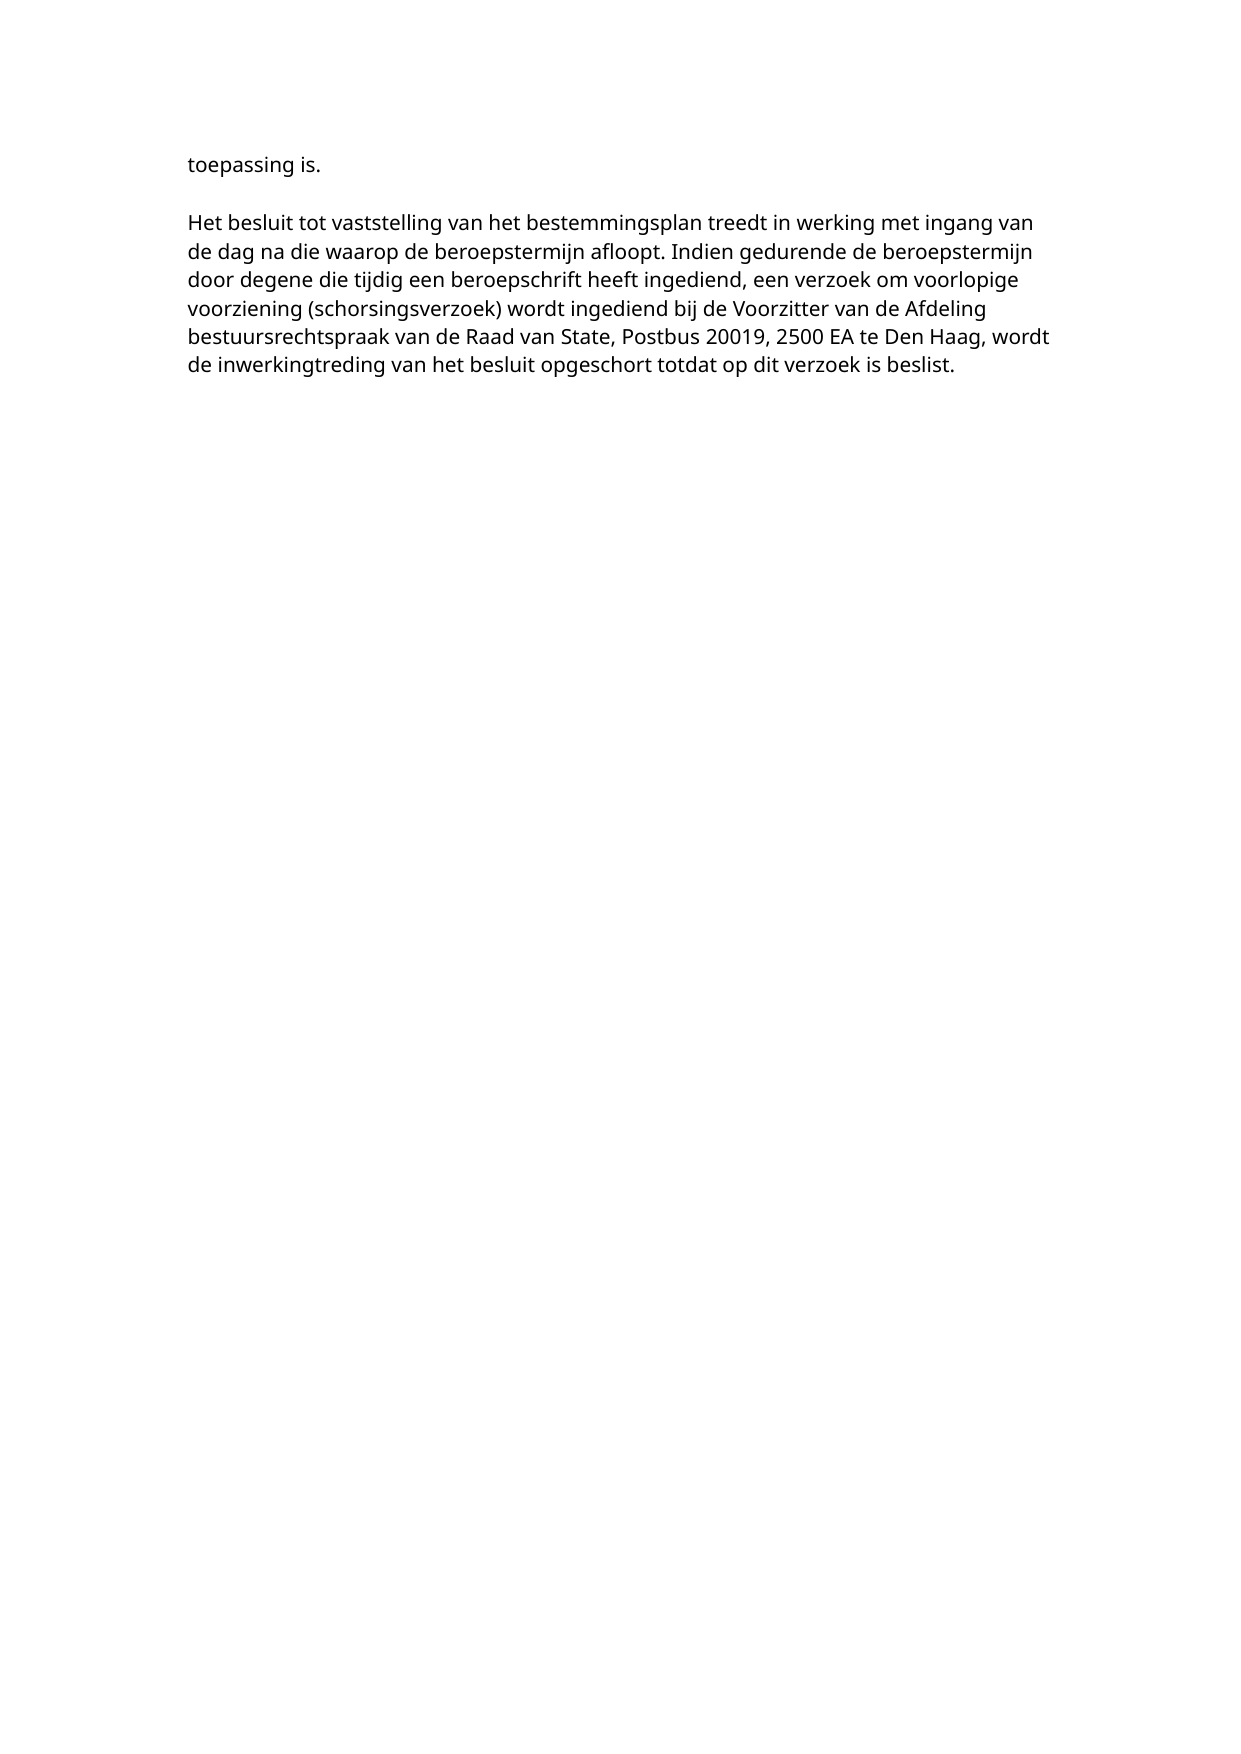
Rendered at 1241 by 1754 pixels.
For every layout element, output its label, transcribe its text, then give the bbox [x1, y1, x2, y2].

text toepassing is. [187, 150, 1053, 178]
text Het besluit tot vaststelling van het bestemmingsplan treedt in werking met ingang van de dag na die waarop de beroepstermijn afloopt. Indien gedurende de beroepstermijn door degene die tijdig een beroepschrift heeft ingediend, een verzoek om voorlopige voorziening (schorsingsverzoek) wordt ingediend bij de Voorzitter van de Afdeling bestuursrechtspraak van de Raad van State, Postbus 20019, 2500 EA te Den Haag, wordt de inwerkingtreding van het besluit opgeschort totdat op dit verzoek is beslist. [187, 208, 1053, 379]
